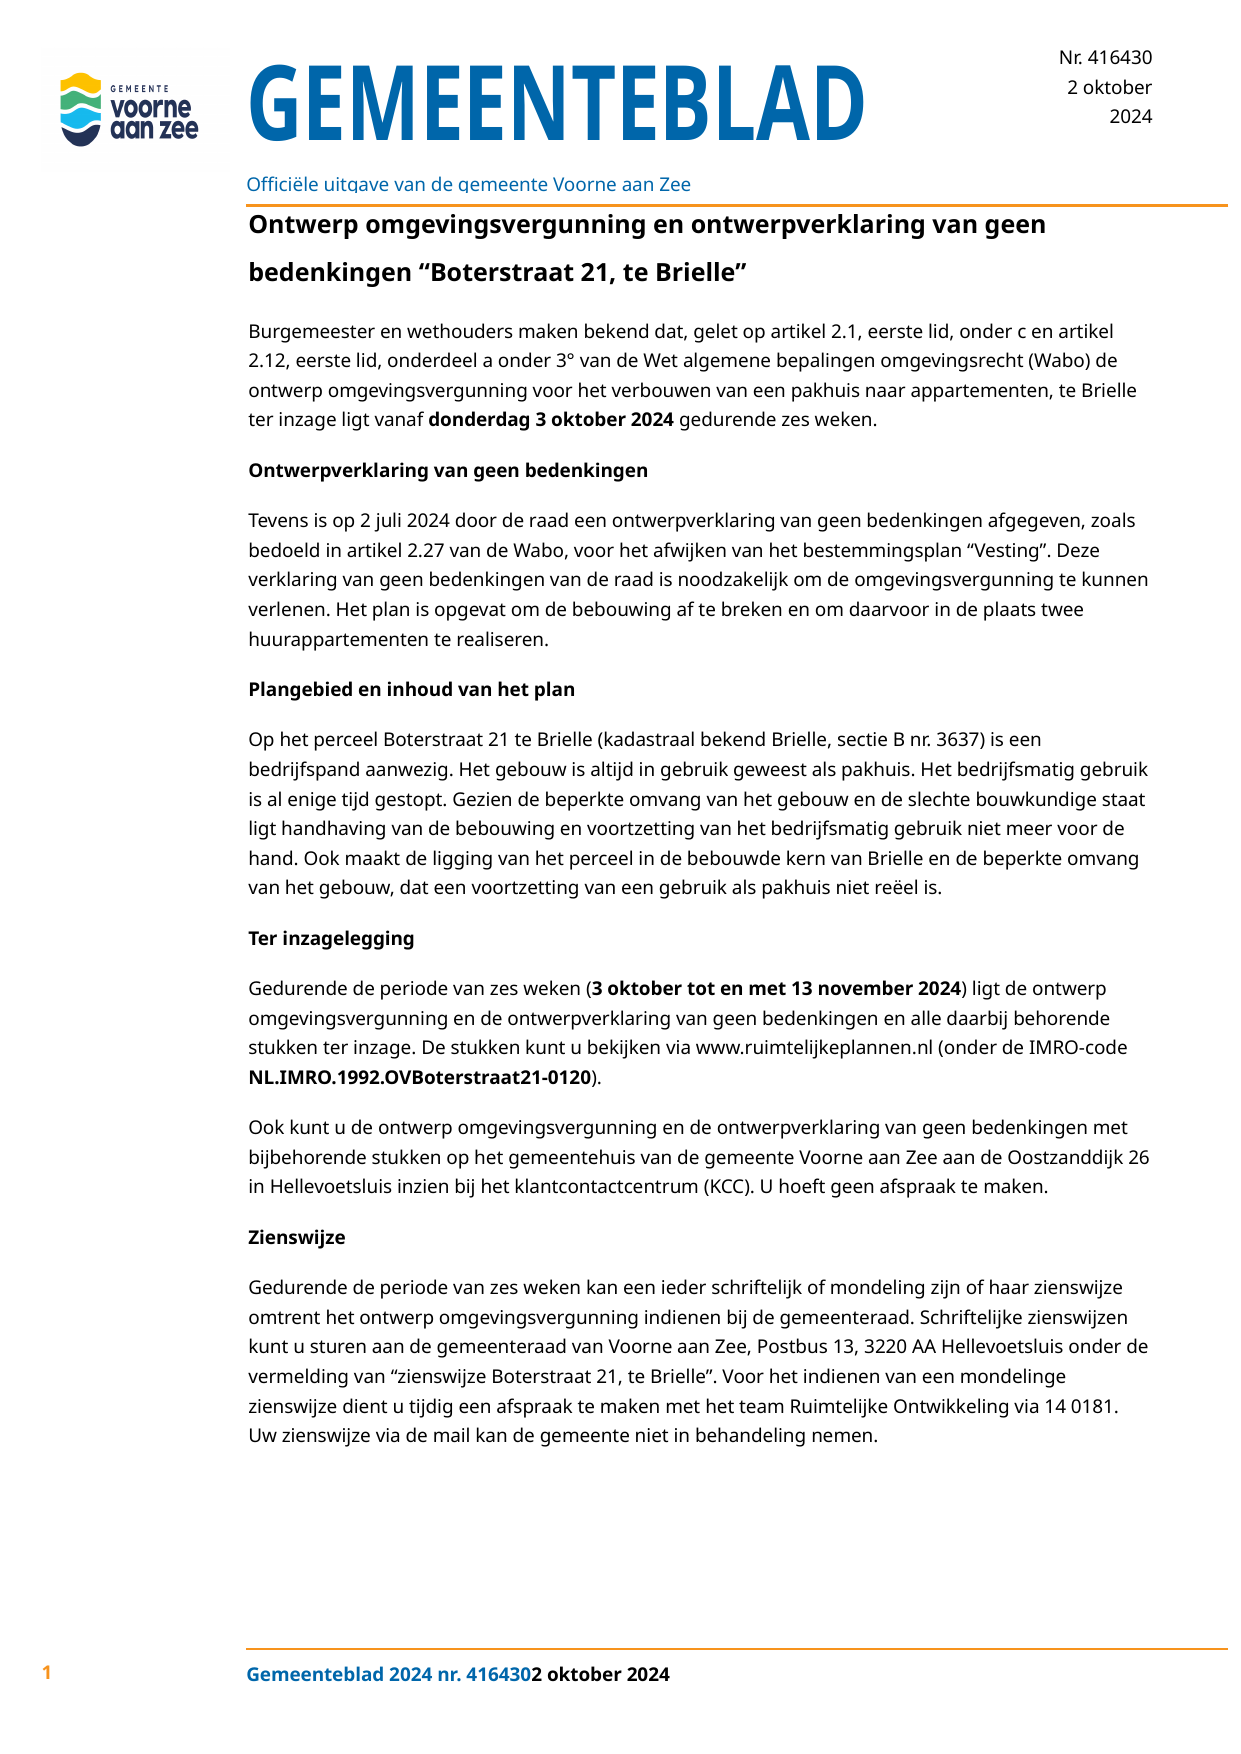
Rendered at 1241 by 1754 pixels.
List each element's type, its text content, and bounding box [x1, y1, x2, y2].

text Gedurende de periode van zes weken kan een ieder schriftelijk of mondeling zijn of haar zienswijze omtrent het ontwerp omgevingsvergunning indienen bij de gemeenteraad. Schriftelijke zienswijzen kunt u sturen aan de gemeenteraad van Voorne aan Zee, Postbus 13, 3220 AA Hellevoetsluis onder de vermelding van “zienswijze Boterstraat 21, te Brielle”. Voor het indienen van een mondelinge zienswijze dient u tijdig een afspraak te maken met het team Ruimtelijke Ontwikkeling via 14 0181. Uw zienswijze via de mail kan de gemeente niet in behandeling nemen. [248, 1274, 1152, 1448]
picture [41, 47, 231, 172]
text Op het perceel Boterstraat 21 te Brielle (kadastraal bekend Brielle, sectie B nr. 3637) is een bedrijfspand aanwezig. Het gebouw is altijd in gebruik geweest als pakhuis. Het bedrijfsmatig gebruik is al enige tijd gestopt. Gezien de beperkte omvang van het gebouw en de slechte bouwkundige staat ligt handhaving van de bebouwing en voortzetting van het bedrijfsmatig gebruik niet meer voor de hand. Ook maakt de ligging van het perceel in de bebouwde kern van Brielle en de beperkte omvang van het gebouw, dat een voortzetting van een gebruik als pakhuis niet reëel is. [248, 727, 1152, 900]
text Gedurende de periode van zes weken (3 oktober tot en met 13 november 2024) ligt de ontwerp omgevingsvergunning en de ontwerpverklaring van geen bedenkingen en alle daarbij behorende stukken ter inzage. De stukken kunt u bekijken via www.ruimtelijkeplannen.nl (onder de IMRO-code NL.IMRO.1992.OVBoterstraat21-0120). [248, 975, 1152, 1090]
text Burgemeester en wethouders maken bekend dat, gelet op artikel 2.1, eerste lid, onder c en artikel 2.12, eerste lid, onderdeel a onder 3° van de Wet algemene bepalingen omgevingsrecht (Wabo) de ontwerp omgevingsvergunning voor het verbouwen van een pakhuis naar appartementen, te Brielle ter inzage ligt vanaf donderdag 3 oktober 2024 gedurende zes weken. [248, 318, 1152, 432]
text Zienswijze [248, 1224, 1152, 1250]
text Tevens is op 2 juli 2024 door de raad een ontwerpverklaring van geen bedenkingen afgegeven, zoals bedoeld in artikel 2.27 van de Wabo, voor het afwijken van het bestemmingsplan “Vesting”. Deze verklaring van geen bedenkingen van de raad is noodzakelijk om de omgevingsvergunning te kunnen verlenen. Het plan is opgevat om de bebouwing af te breken en om daarvoor in de plaats twee huurappartementen te realiseren. [248, 507, 1152, 652]
text Ook kunt u de ontwerp omgevingsvergunning en de ontwerpverklaring van geen bedenkingen met bijbehorende stukken op het gemeentehuis van de gemeente Voorne aan Zee aan de Oostzanddijk 26 in Hellevoetsluis inzien bij het klantcontactcentrum (KCC). U hoeft geen afspraak te maken. [248, 1114, 1152, 1199]
text Ter inzagelegging [248, 925, 1152, 951]
text Ontwerpverklaring van geen bedenkingen [248, 457, 1152, 483]
text Ontwerp omgevingsvergunning en ontwerpverklaring van geen bedenkingen “Boterstraat 21, te Brielle” [248, 207, 1152, 288]
text Plangebied en inhoud van het plan [248, 676, 1152, 702]
